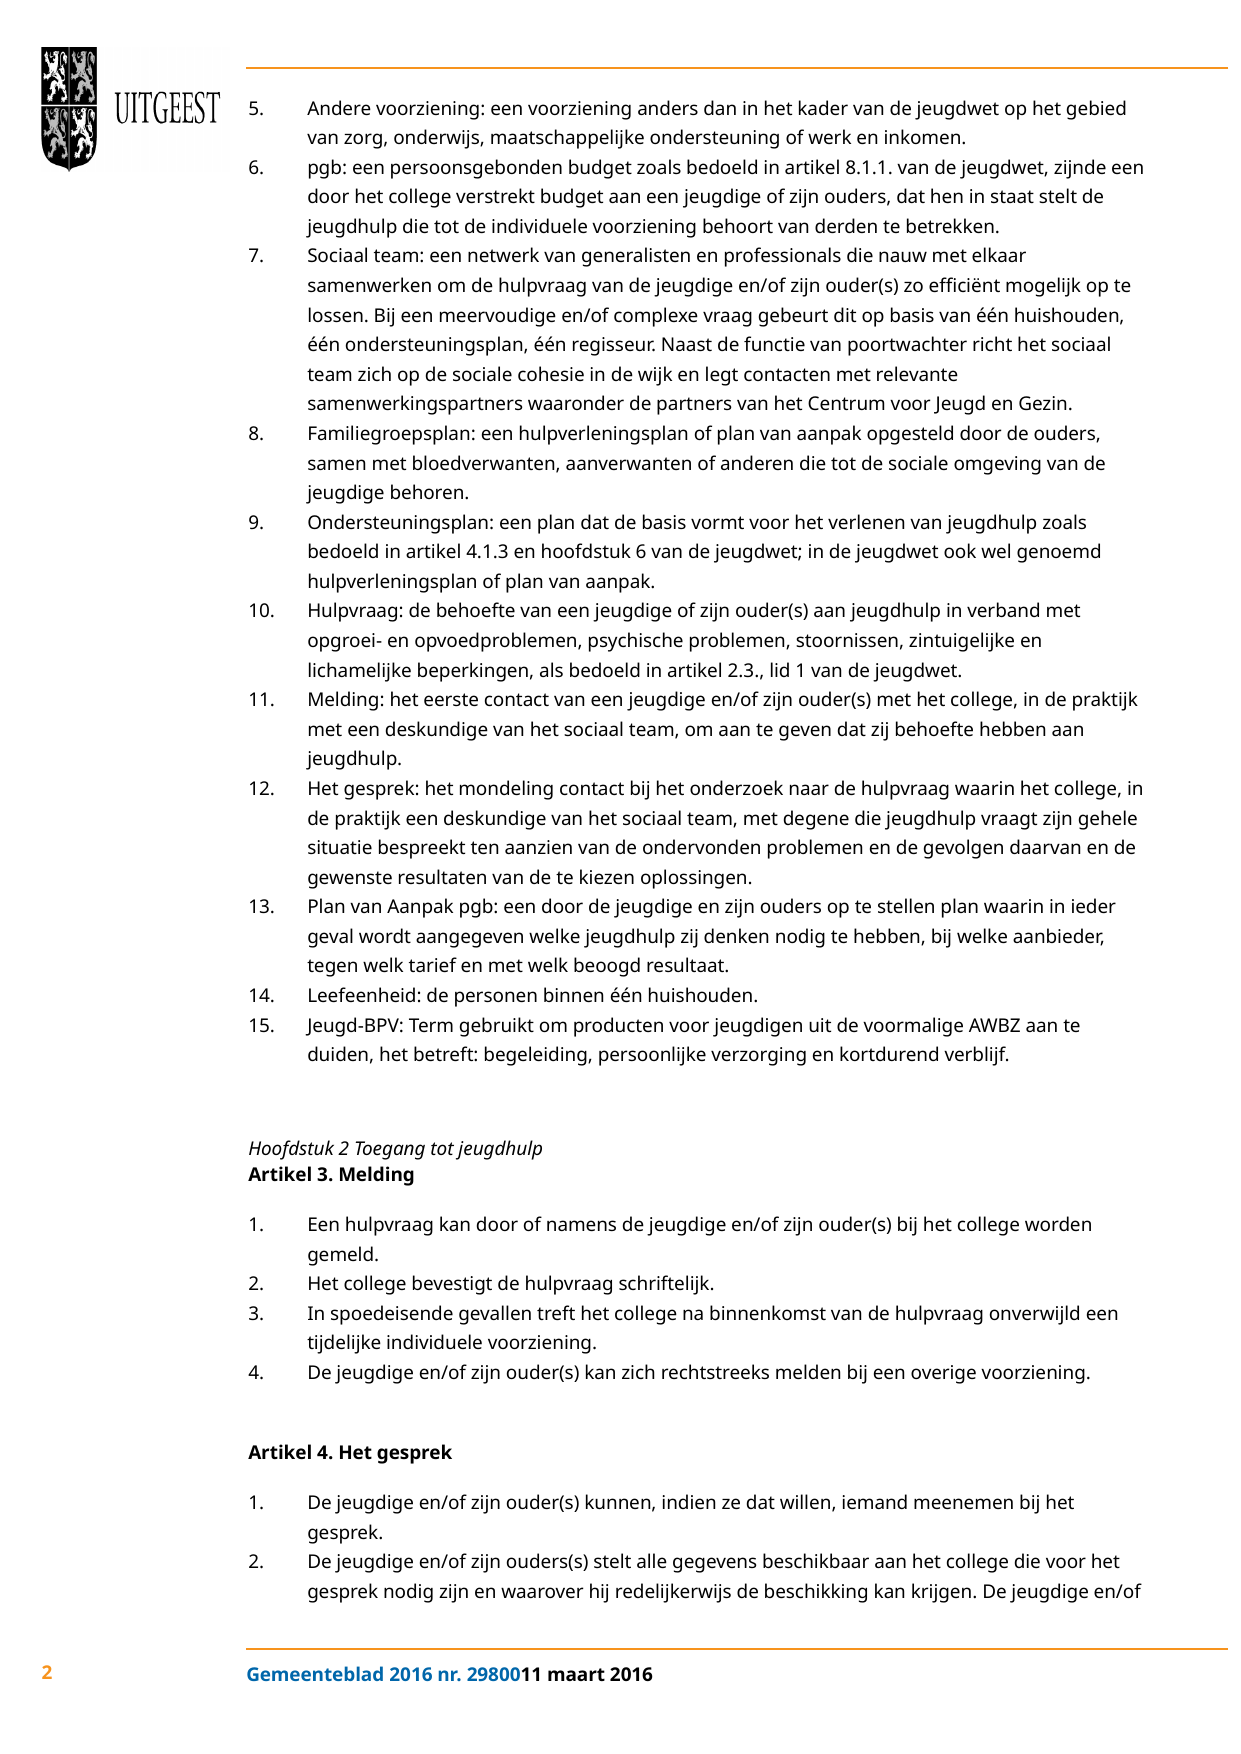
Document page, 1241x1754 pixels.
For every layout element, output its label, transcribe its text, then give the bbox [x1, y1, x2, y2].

list In spoedeisende gevallen treft het college na binnenkomst van de hulpvraag onverwijld een tijdelijke individuele voorziening. [248, 1300, 1152, 1355]
list Melding: het eerste contact van een jeugdige en/of zijn ouder(s) met het college, in de praktijk met een deskundige van het sociaal team, om aan te geven dat zij behoefte hebben aan jeugdhulp. [248, 686, 1152, 771]
list Een hulpvraag kan door of namens de jeugdige en/of zijn ouder(s) bij het college worden gemeld. [248, 1211, 1152, 1266]
list De jeugdige en/of zijn ouders(s) stelt alle gegevens beschikbaar aan het college die voor het gesprek nodig zijn en waarover hij redelijkerwijs de beschikking kan krijgen. De jeugdige en/of [248, 1549, 1152, 1604]
list Ondersteuningsplan: een plan dat de basis vormt voor het verlenen van jeugdhulp zoals bedoeld in artikel 4.1.3 en hoofdstuk 6 van de jeugdwet; in de jeugdwet ook wel genoemd hulpverleningsplan of plan van aanpak. [248, 509, 1152, 594]
list De jeugdige en/of zijn ouder(s) kan zich rechtstreeks melden bij een overige voorziening. [248, 1359, 1152, 1385]
list Sociaal team: een netwerk van generalisten en professionals die nauw met elkaar samenwerken om de hulpvraag van de jeugdige en/of zijn ouder(s) zo efficiënt mogelijk op te lossen. Bij een meervoudige en/of complexe vraag gebeurt dit op basis van één huishouden, één ondersteuningsplan, één regisseur. Naast de functie van poortwachter richt het sociaal team zich op de sociale cohesie in de wijk en legt contacten met relevante samenwerkingspartners waaronder de partners van het Centrum voor Jeugd en Gezin. [248, 243, 1152, 416]
list pgb: een persoonsgebonden budget zoals bedoeld in artikel 8.1.1. van de jeugdwet, zijnde een door het college verstrekt budget aan een jeugdige of zijn ouders, dat hen in staat stelt de jeugdhulp die tot de individuele voorziening behoort van derden te betrekken. [248, 154, 1152, 239]
text Artikel 3. Melding [248, 1161, 1152, 1186]
list Hulpvraag: de behoefte van een jeugdige of zijn ouder(s) aan jeugdhulp in verband met opgroei- en opvoedproblemen, psychische problemen, stoornissen, zintuigelijke en lichamelijke beperkingen, als bedoeld in artikel 2.3., lid 1 van de jeugdwet. [248, 598, 1152, 683]
list Andere voorziening: een voorziening anders dan in het kader van de jeugdwet op het gebied van zorg, onderwijs, maatschappelijke ondersteuning of werk en inkomen. [248, 95, 1152, 150]
list Het gesprek: het mondeling contact bij het onderzoek naar de hulpvraag waarin het college, in de praktijk een deskundige van het sociaal team, met degene die jeugdhulp vraagt zijn gehele situatie bespreekt ten aanzien van de ondervonden problemen en de gevolgen daarvan en de gewenste resultaten van de te kiezen oplossingen. [248, 775, 1152, 890]
text Hoofdstuk 2 Toegang tot jeugdhulp [248, 1135, 1152, 1161]
picture [41, 47, 231, 172]
text Artikel 4. Het gesprek [248, 1439, 1152, 1465]
list Familiegroepsplan: een hulpverleningsplan of plan van aanpak opgesteld door de ouders, samen met bloedverwanten, aanverwanten of anderen die tot de sociale omgeving van de jeugdige behoren. [248, 420, 1152, 505]
list Plan van Aanpak pgb: een door de jeugdige en zijn ouders op te stellen plan waarin in ieder geval wordt aangegeven welke jeugdhulp zij denken nodig te hebben, bij welke aanbieder, tegen welk tarief en met welk beoogd resultaat. [248, 893, 1152, 978]
list Het college bevestigt de hulpvraag schriftelijk. [248, 1270, 1152, 1296]
list De jeugdige en/of zijn ouder(s) kunnen, indien ze dat willen, iemand meenemen bij het gesprek. [248, 1489, 1152, 1545]
list Leefeenheid: de personen binnen één huishouden. [248, 982, 1152, 1008]
list Jeugd-BPV: Term gebruikt om producten voor jeugdigen uit de voormalige AWBZ aan te duiden, het betreft: begeleiding, persoonlijke verzorging en kortdurend verblijf. [248, 1012, 1152, 1067]
